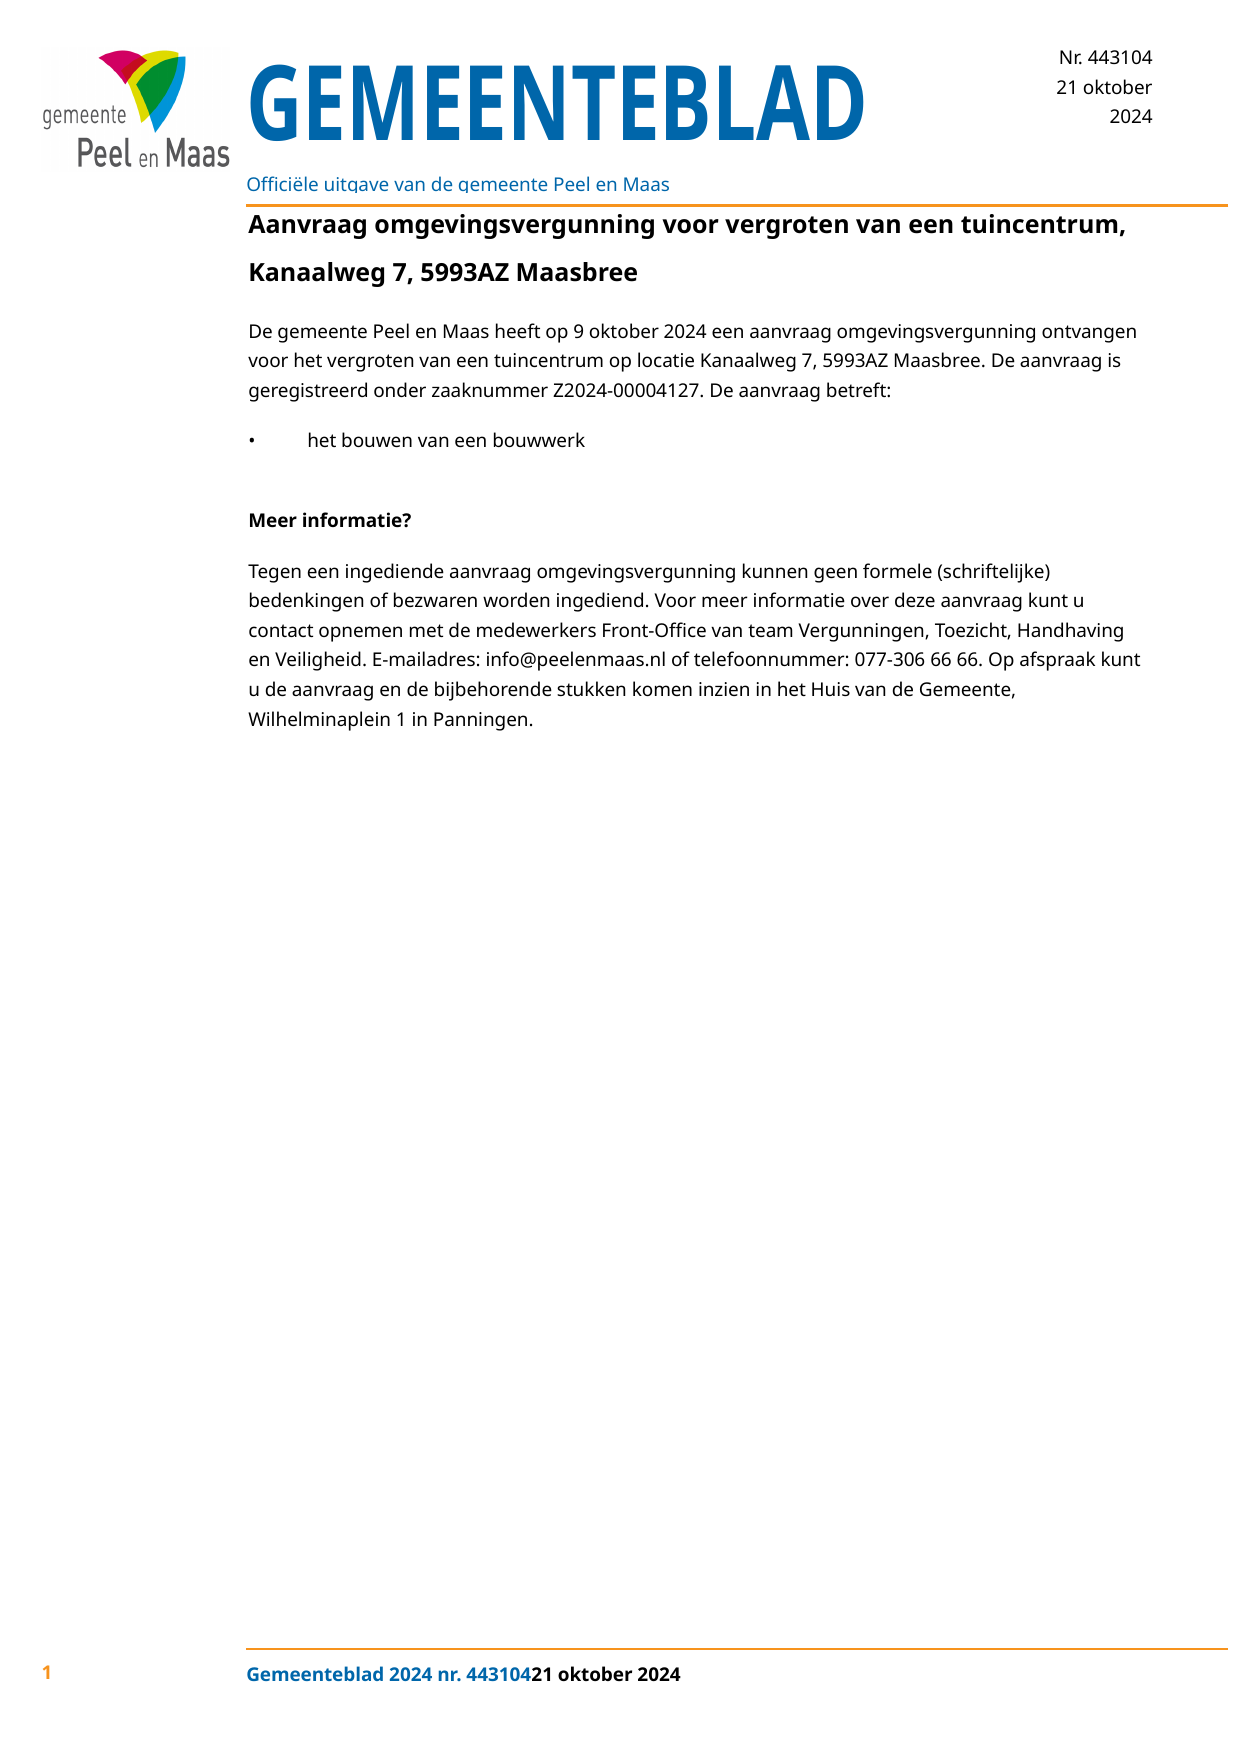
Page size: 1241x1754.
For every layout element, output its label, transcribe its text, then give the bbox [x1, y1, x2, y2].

text Meer informatie? [248, 507, 1152, 533]
list het bouwen van een bouwwerk [248, 427, 1152, 453]
text De gemeente Peel en Maas heeft op 9 oktober 2024 een aanvraag omgevingsvergunning ontvangen voor het vergroten van een tuincentrum op locatie Kanaalweg 7, 5993AZ Maasbree. De aanvraag is geregistreerd onder zaaknummer Z2024-00004127. De aanvraag betreft: [248, 318, 1152, 403]
text Aanvraag omgevingsvergunning voor vergroten van een tuincentrum, Kanaalweg 7, 5993AZ Maasbree [248, 207, 1152, 288]
text Tegen een ingediende aanvraag omgevingsvergunning kunnen geen formele (schriftelijke) bedenkingen of bezwaren worden ingediend. Voor meer informatie over deze aanvraag kunt u contact opnemen met de medewerkers Front-Office van team Vergunningen, Toezicht, Handhaving en Veiligheid. E-mailadres: info@peelenmaas.nl of telefoonnummer: 077-306 66 66. Op afspraak kunt u de aanvraag en de bijbehorende stukken komen inzien in het Huis van de Gemeente, Wilhelminaplein 1 in Panningen. [248, 558, 1152, 732]
picture [41, 47, 231, 172]
